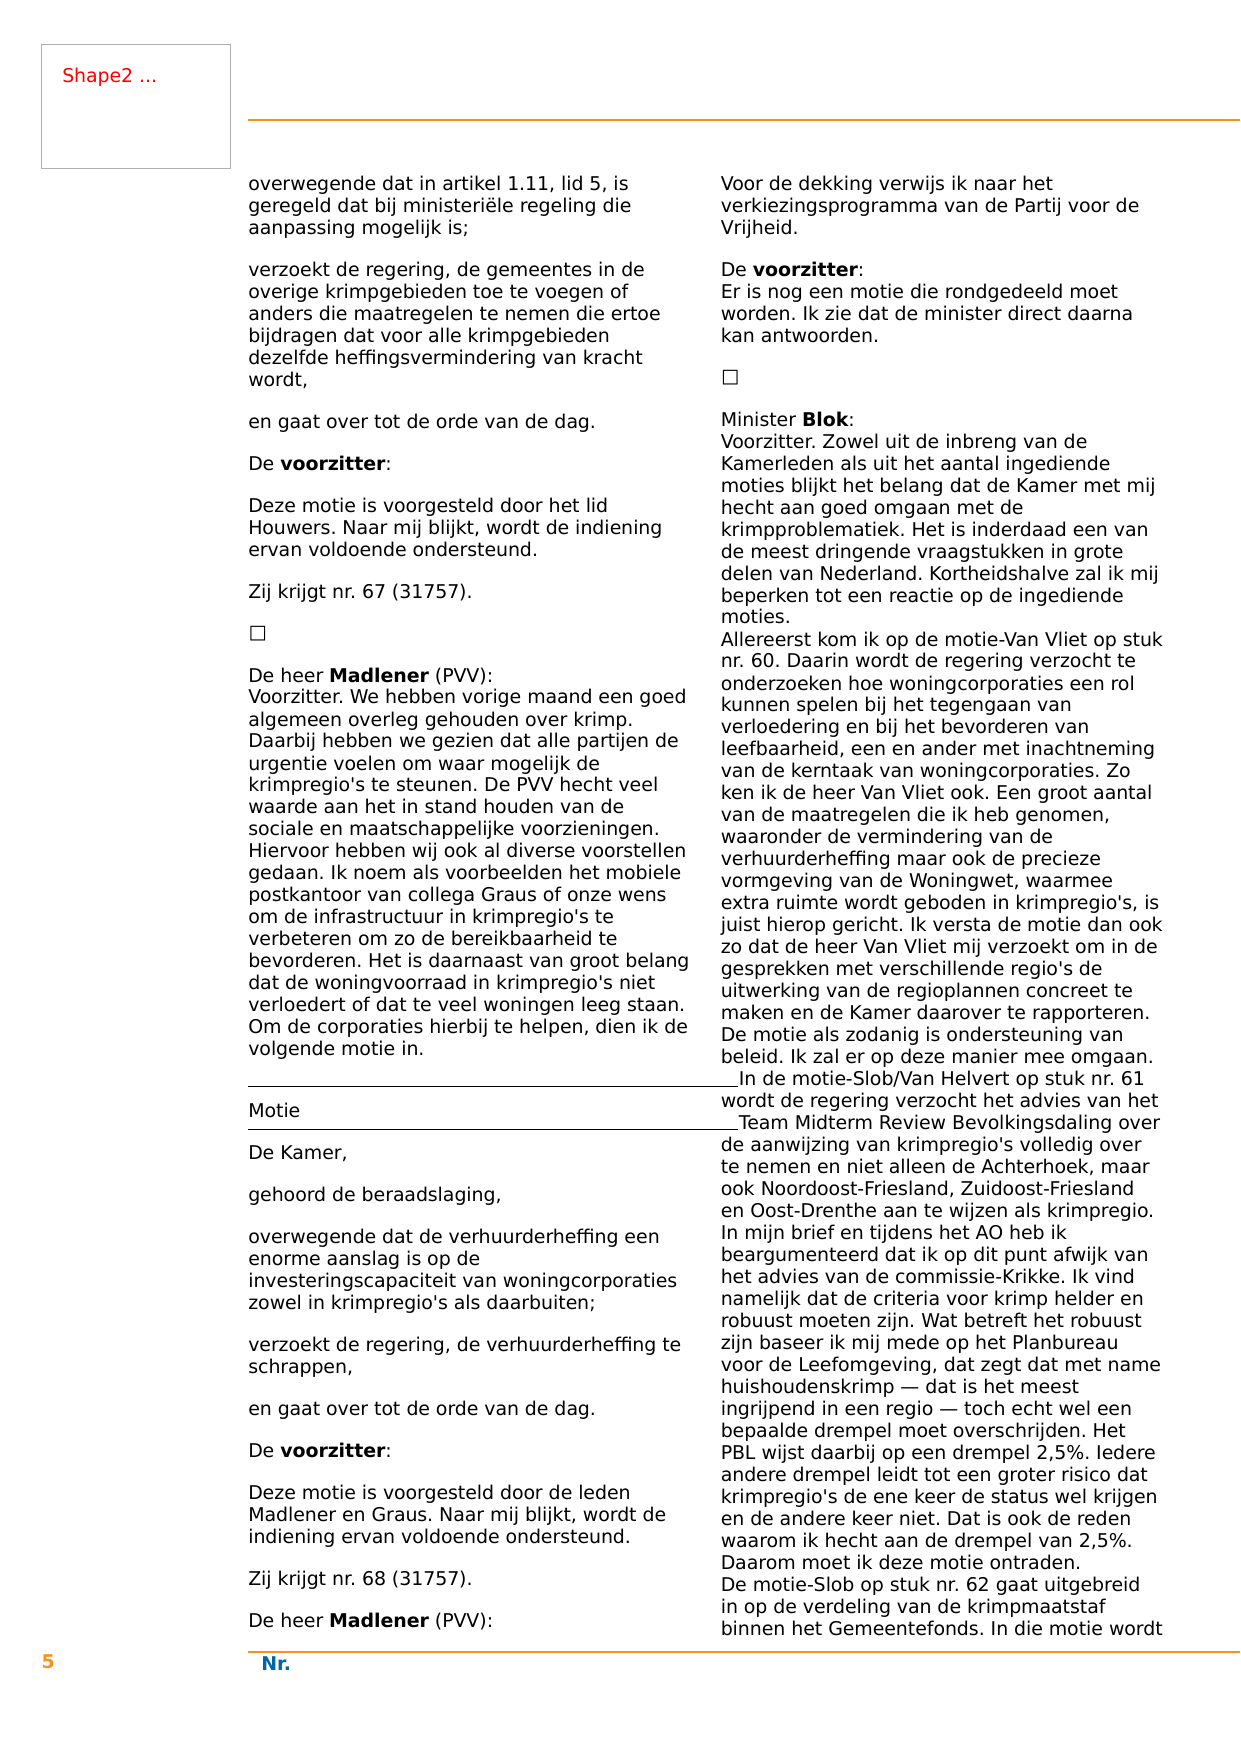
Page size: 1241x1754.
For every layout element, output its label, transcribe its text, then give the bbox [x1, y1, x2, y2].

text Zij krijgt nr. 68 (31757). [248, 1568, 691, 1590]
text In de motie-Slob/Van Helvert op stuk nr. 61 wordt de regering verzocht het advies van het Team Midterm Review Bevolkingsdaling over de aanwijzing van krimpregio's volledig over te nemen en niet alleen de Achterhoek, maar ook Noordoost-Friesland, Zuidoost-Friesland en Oost-Drenthe aan te wijzen als krimpregio. In mijn brief en tijdens het AO heb ik beargumenteerd dat ik op dit punt afwijk van het advies van de commissie-Krikke. Ik vind namelijk dat de criteria voor krimp helder en robuust moeten zijn. Wat betreft het robuust zijn baseer ik mij mede op het Planbureau voor de Leefomgeving, dat zegt dat met name huishoudenskrimp — dat is het meest ingrijpend in een regio — toch echt wel een bepaalde drempel moet overschrijden. Het PBL wijst daarbij op een drempel 2,5%. Iedere andere drempel leidt tot een groter risico dat krimpregio's de ene keer de status wel krijgen en de andere keer niet. Dat is ook de reden waarom ik hecht aan de drempel van 2,5%. Daarom moet ik deze motie ontraden. [721, 1068, 1163, 1573]
text De heer Madlener (PVV): [248, 664, 691, 686]
text De Kamer, [248, 1142, 691, 1164]
text Deze motie is voorgesteld door het lid Houwers. Naar mij blijkt, wordt de indiening ervan voldoende ondersteund. [248, 494, 691, 561]
text De voorzitter: [248, 453, 691, 474]
text Voorzitter. Zowel uit de inbreng van de Kamerleden als uit het aantal ingediende moties blijkt het belang dat de Kamer met mij hecht aan goed omgaan met de krimpproblematiek. Het is inderdaad een van de meest dringende vraagstukken in grote delen van Nederland. Kortheidshalve zal ik mij beperken tot een reactie op de ingediende moties. [721, 431, 1163, 628]
text Deze motie is voorgesteld door de leden Madlener en Graus. Naar mij blijkt, wordt de indiening ervan voldoende ondersteund. [248, 1482, 691, 1548]
text Voorzitter. We hebben vorige maand een goed algemeen overleg gehouden over krimp. Daarbij hebben we gezien dat alle partijen de urgentie voelen om waar mogelijk de krimpregio's te steunen. De PVV hecht veel waarde aan het in stand houden van de sociale en maatschappelijke voorzieningen. Hiervoor hebben wij ook al diverse voorstellen gedaan. Ik noem als voorbeelden het mobiele postkantoor van collega Graus of onze wens om de infrastructuur in krimpregio's te verbeteren om zo de bereikbaarheid te bevorderen. Het is daarnaast van groot belang dat de woningvoorraad in krimpregio's niet verloedert of dat te veel woningen leeg staan. Om de corporaties hierbij te helpen, dien ik de volgende motie in. [248, 686, 691, 1060]
text De motie-Slob op stuk nr. 62 gaat uitgebreid in op de verdeling van de krimpmaatstaf binnen het Gemeentefonds. In die motie wordt [721, 1573, 1163, 1639]
text Voor de dekking verwijs ik naar het verkiezingsprogramma van de Partij voor de Vrijheid. [721, 173, 1163, 239]
text De voorzitter: [248, 1440, 691, 1462]
text De voorzitter: [721, 259, 1163, 281]
text overwegende dat de verhuurderheffing een enorme aanslag is op de investeringscapaciteit van woningcorporaties zowel in krimpregio's als daarbuiten; [248, 1226, 691, 1314]
text en gaat over tot de orde van de dag. [248, 1398, 691, 1420]
text Motie [248, 1100, 691, 1122]
text Minister Blok: [721, 409, 1163, 431]
text gehoord de beraadslaging, [248, 1184, 691, 1206]
text Er is nog een motie die rondgedeeld moet worden. Ik zie dat de minister direct daarna kan antwoorden. [721, 281, 1163, 347]
text en gaat over tot de orde van de dag. [248, 411, 691, 433]
text verzoekt de regering, de verhuurderheffing te schrappen, [248, 1334, 691, 1378]
text De heer Madlener (PVV): [248, 1610, 691, 1632]
text Allereerst kom ik op de motie-Van Vliet op stuk nr. 60. Daarin wordt de regering verzocht te onderzoeken hoe woningcorporaties een rol kunnen spelen bij het tegengaan van verloedering en bij het bevorderen van leefbaarheid, een en ander met inachtneming van de kerntaak van woningcorporaties. Zo ken ik de heer Van Vliet ook. Een groot aantal van de maatregelen die ik heb genomen, waaronder de vermindering van de verhuurderheffing maar ook de precieze vormgeving van de Woningwet, waarmee extra ruimte wordt geboden in krimpregio's, is juist hierop gericht. Ik versta de motie dan ook zo dat de heer Van Vliet mij verzoekt om in de gesprekken met verschillende regio's de uitwerking van de regioplannen concreet te maken en de Kamer daarover te rapporteren. De motie als zodanig is ondersteuning van beleid. Ik zal er op deze manier mee omgaan. [721, 628, 1163, 1068]
text Zij krijgt nr. 67 (31757). [248, 581, 691, 602]
text overwegende dat in artikel 1.11, lid 5, is geregeld dat bij ministeriële regeling die aanpassing mogelijk is; [248, 173, 691, 239]
text ⬜ [721, 367, 1163, 389]
text verzoekt de regering, de gemeentes in de overige krimpgebieden toe te voegen of anders die maatregelen te nemen die ertoe bijdragen dat voor alle krimpgebieden dezelfde heffingsvermindering van kracht wordt, [248, 259, 691, 391]
text ⬜ [248, 622, 691, 644]
